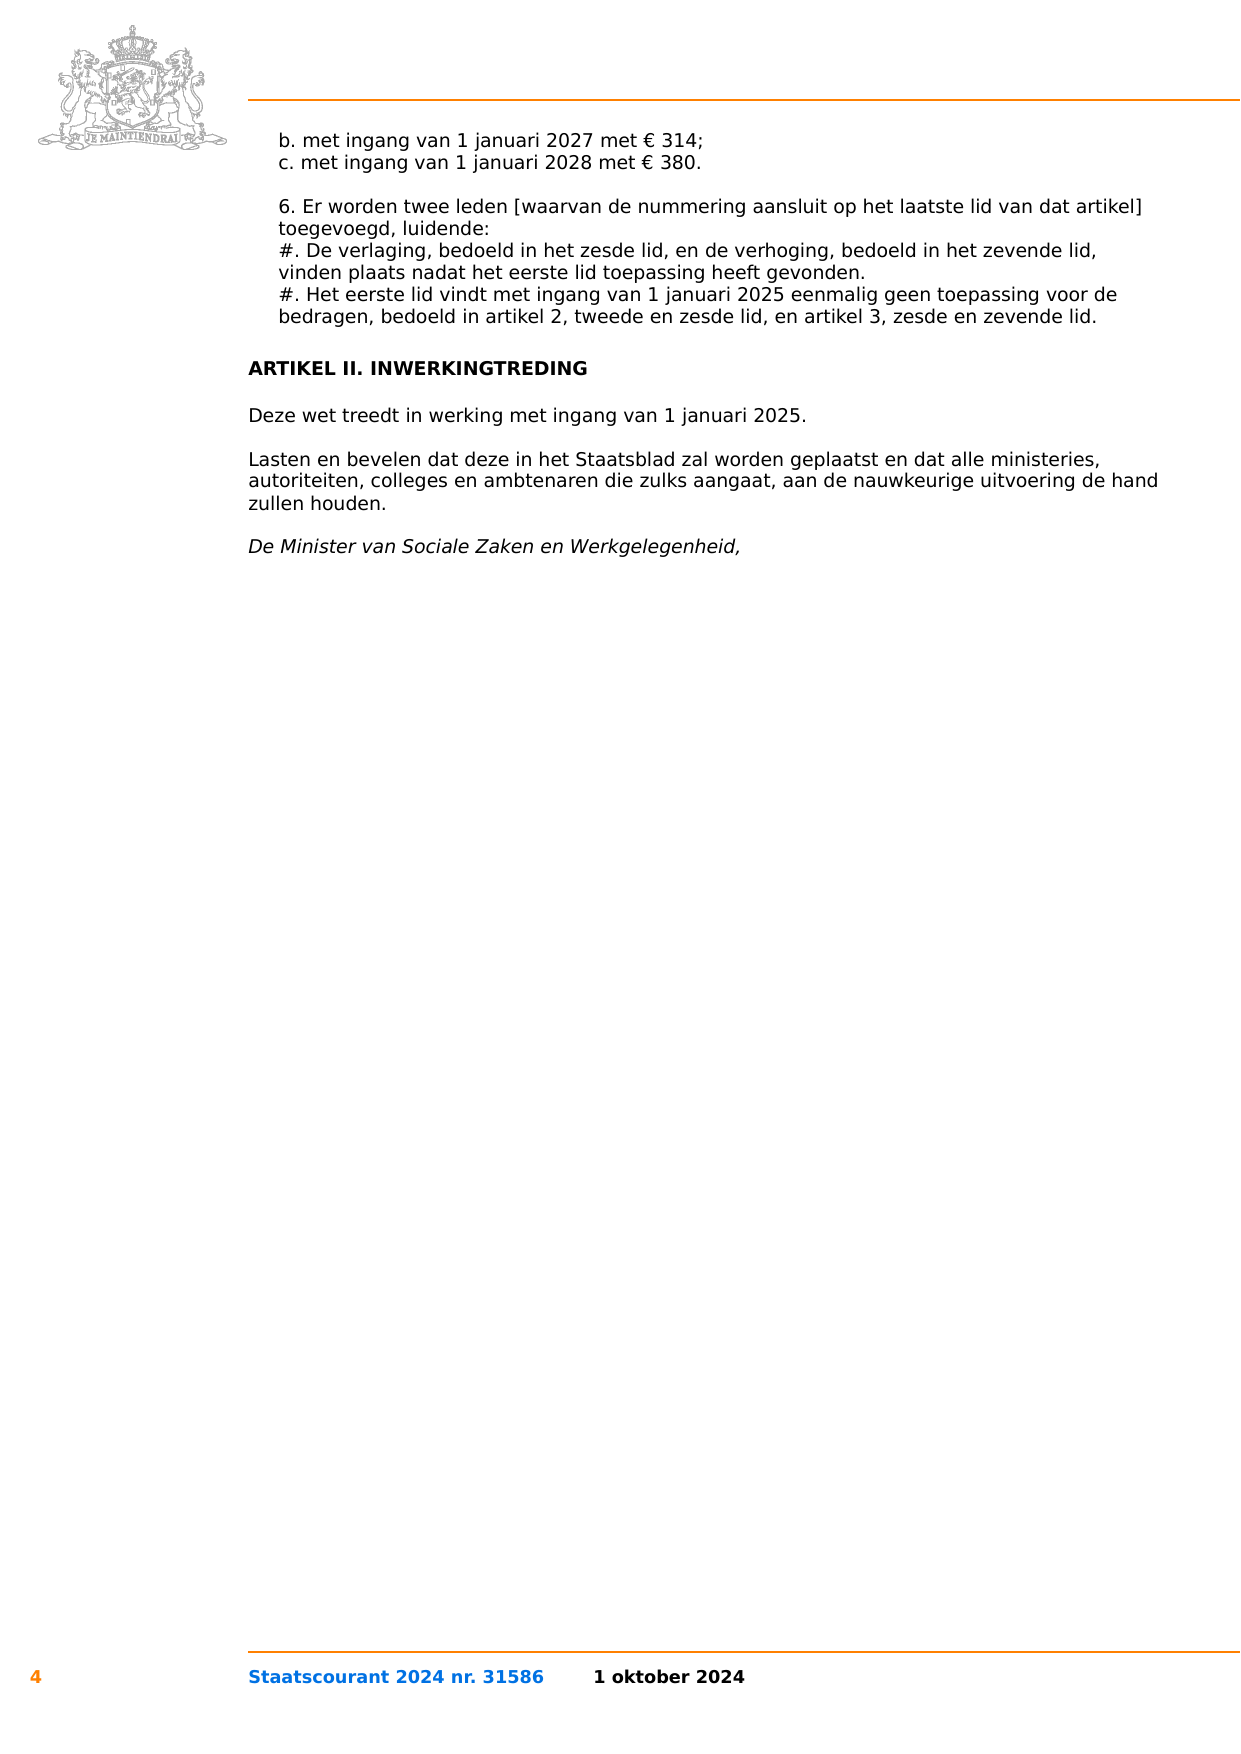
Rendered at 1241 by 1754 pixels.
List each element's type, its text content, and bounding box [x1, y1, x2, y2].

text Deze wet treedt in werking met ingang van 1 januari 2025. [248, 404, 1163, 427]
text #. De verlaging, bedoeld in het zesde lid, en de verhoging, bedoeld in het zevende lid, vinden plaats nadat het eerste lid toepassing heeft gevonden. [278, 240, 1163, 284]
text #. Het eerste lid vindt met ingang van 1 januari 2025 eenmalig geen toepassing voor de bedragen, bedoeld in artikel 2, tweede en zesde lid, en artikel 3, zesde en zevende lid. [278, 284, 1163, 328]
text c. met ingang van 1 januari 2028 met € 380. [278, 152, 1163, 174]
text Lasten en bevelen dat deze in het Staatsblad zal worden geplaatst en dat alle ministeries, autoriteiten, colleges en ambtenaren die zulks aangaat, aan de nauwkeurige uitvoering de hand zullen houden. [248, 448, 1163, 514]
text De Minister van Sociale Zaken en Werkgelegenheid, [248, 536, 1163, 558]
text 6. Er worden twee leden [waarvan de nummering aansluit op het laatste lid van dat artikel] toegevoegd, luidende: [278, 196, 1163, 240]
subtitle ARTIKEL II. INWERKINGTREDING [248, 358, 1163, 379]
picture [38, 25, 227, 150]
text b. met ingang van 1 januari 2027 met € 314; [278, 130, 1163, 152]
